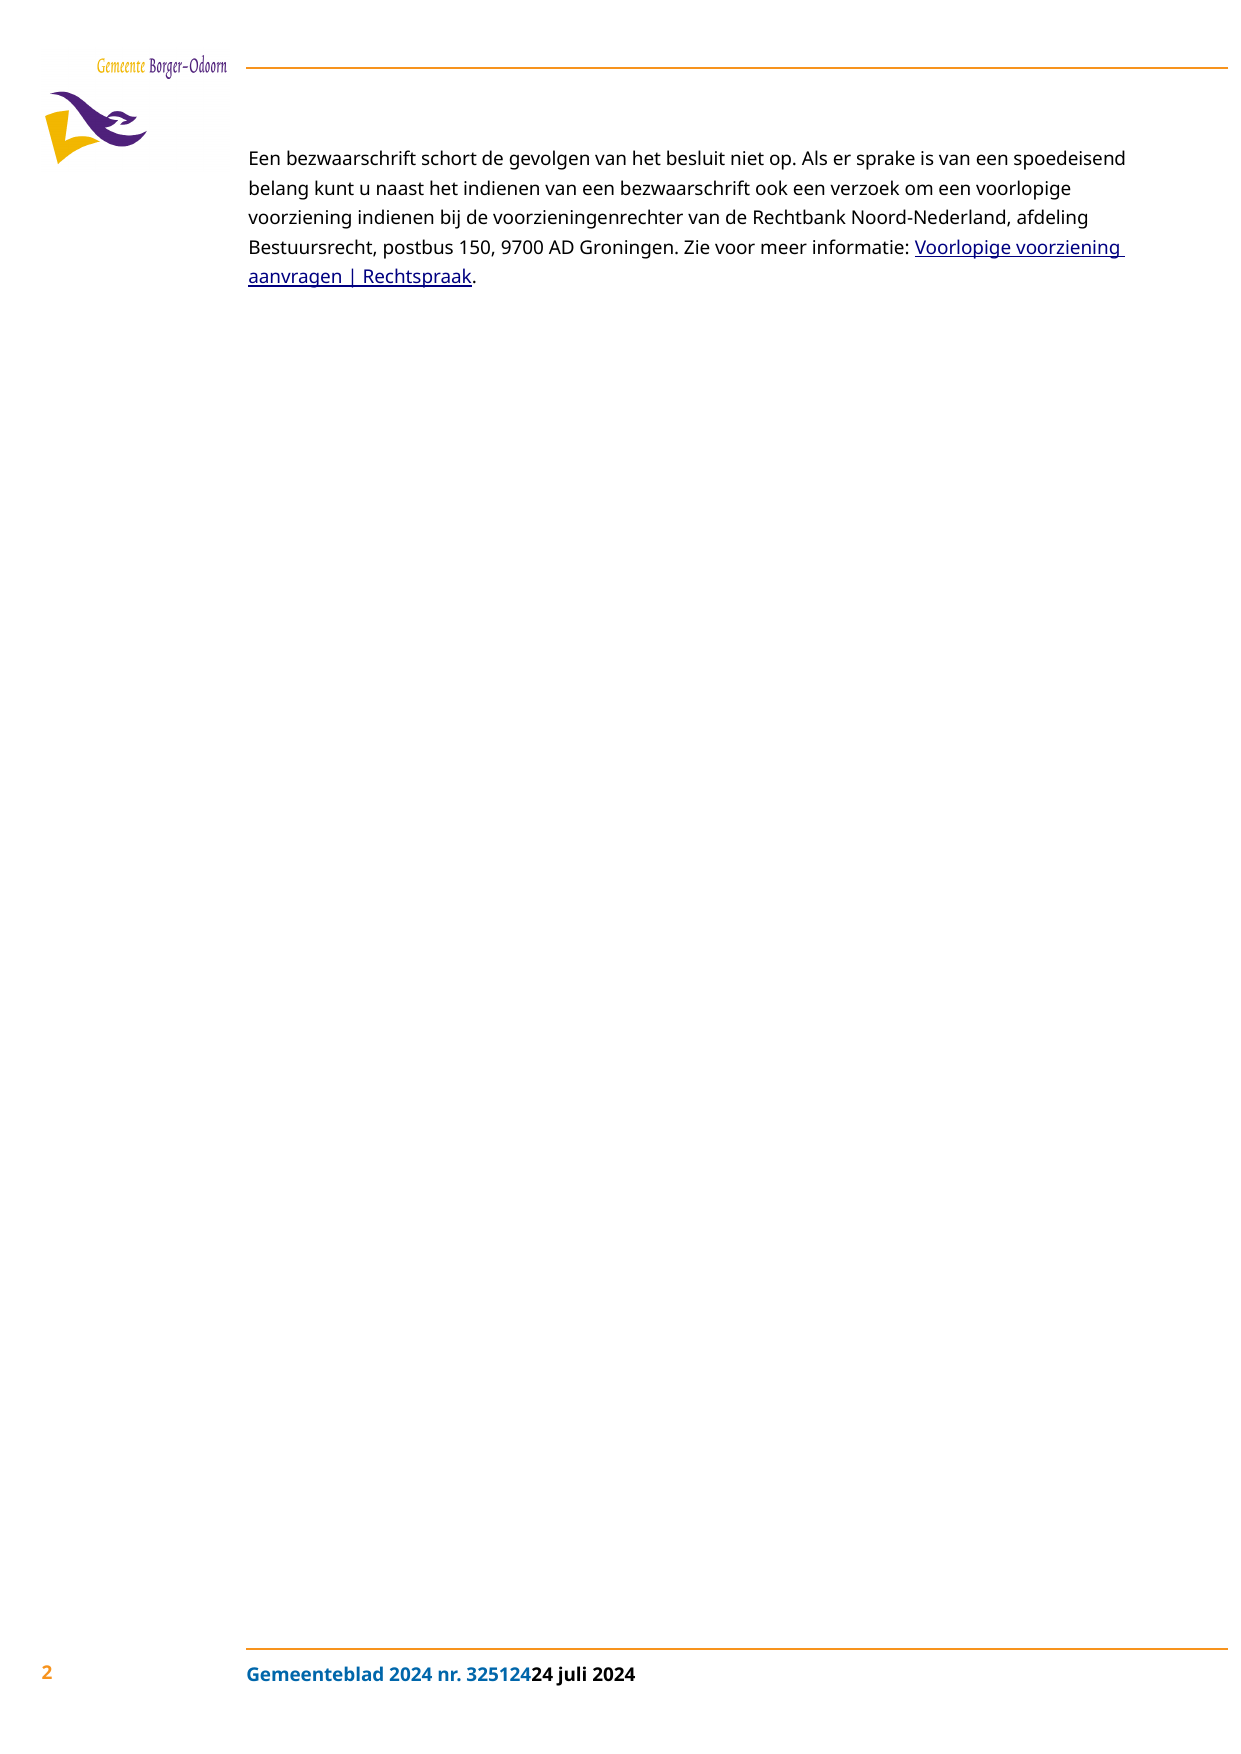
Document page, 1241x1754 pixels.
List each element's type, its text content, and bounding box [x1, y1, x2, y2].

text Een bezwaarschrift schort de gevolgen van het besluit niet op. Als er sprake is van een spoedeisend belang kunt u naast het indienen van een bezwaarschrift ook een verzoek om een voorlopige voorziening indienen bij de voorzieningenrechter van de Rechtbank Noord-Nederland, afdeling Bestuursrecht, postbus 150, 9700 AD Groningen. Zie voor meer informatie: Voorlopige voorziening aanvragen | Rechtspraak. [248, 145, 1152, 289]
picture [41, 47, 231, 172]
